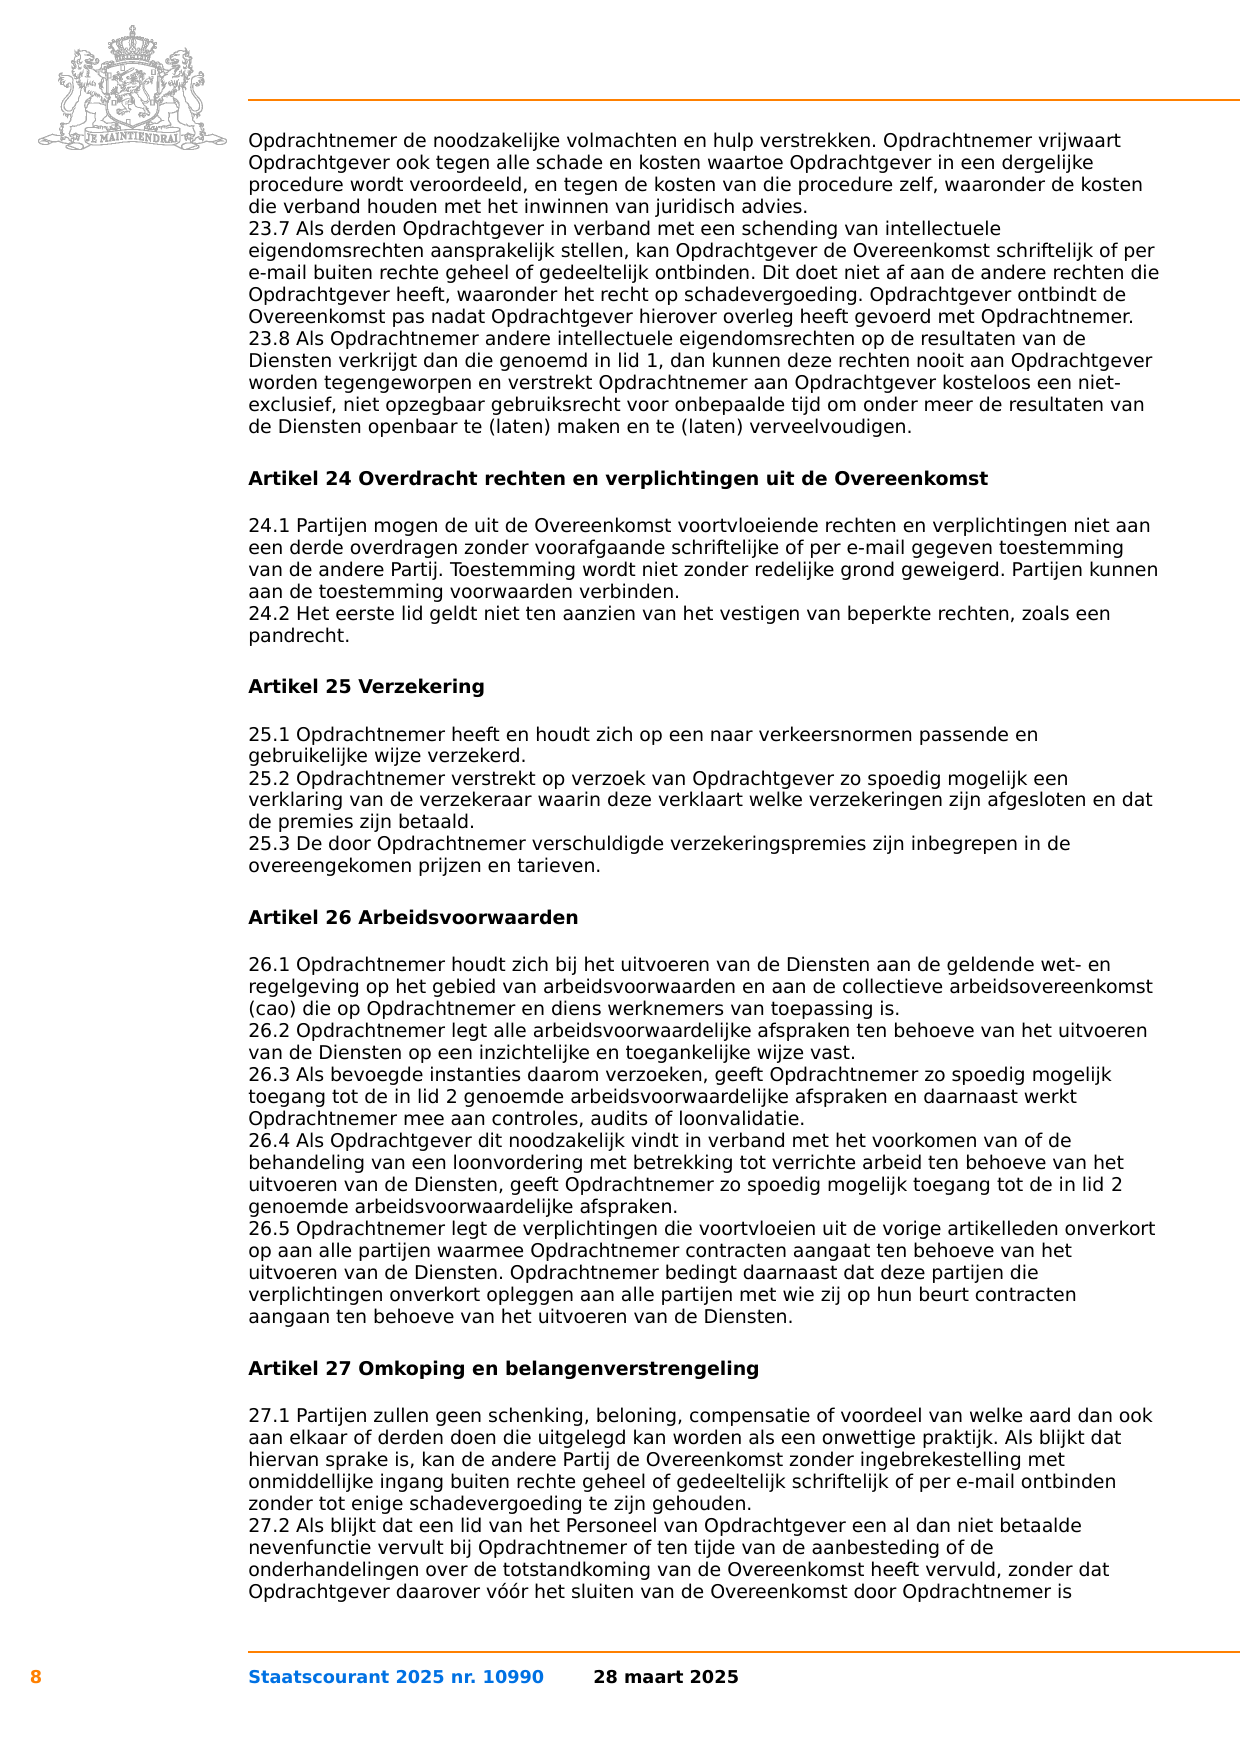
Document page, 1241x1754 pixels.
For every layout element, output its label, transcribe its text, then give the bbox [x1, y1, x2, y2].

subtitle Artikel 27 Omkoping en belangenverstrengeling [248, 1358, 1163, 1380]
text 25.2 Opdrachtnemer verstrekt op verzoek van Opdrachtgever zo spoedig mogelijk een verklaring van de verzekeraar waarin deze verklaart welke verzekeringen zijn afgesloten en dat de premies zijn betaald. [248, 767, 1163, 833]
text 26.4 Als Opdrachtgever dit noodzakelijk vindt in verband met het voorkomen van of de behandeling van een loonvordering met betrekking tot verrichte arbeid ten behoeve van het uitvoeren van de Diensten, geeft Opdrachtnemer zo spoedig mogelijk toegang tot de in lid 2 genoemde arbeidsvoorwaardelijke afspraken. [248, 1130, 1163, 1218]
picture [38, 25, 227, 150]
subtitle Artikel 24 Overdracht rechten en verplichtingen uit de Overeenkomst [248, 468, 1163, 489]
text 25.1 Opdrachtnemer heeft en houdt zich op een naar verkeersnormen passende en gebruikelijke wijze verzekerd. [248, 723, 1163, 767]
subtitle Artikel 25 Verzekering [248, 676, 1163, 698]
text 23.7 Als derden Opdrachtgever in verband met een schending van intellectuele eigendomsrechten aansprakelijk stellen, kan Opdrachtgever de Overeenkomst schriftelijk of per e-mail buiten rechte geheel of gedeeltelijk ontbinden. Dit doet niet af aan de andere rechten die Opdrachtgever heeft, waaronder het recht op schadevergoeding. Opdrachtgever ontbindt de Overeenkomst pas nadat Opdrachtgever hierover overleg heeft gevoerd met Opdrachtnemer. [248, 218, 1163, 328]
text 23.8 Als Opdrachtnemer andere intellectuele eigendomsrechten op de resultaten van de Diensten verkrijgt dan die genoemd in lid 1, dan kunnen deze rechten nooit aan Opdrachtgever worden tegengeworpen en verstrekt Opdrachtnemer aan Opdrachtgever kosteloos een niet-exclusief, niet opzegbaar gebruiksrecht voor onbepaalde tijd om onder meer de resultaten van de Diensten openbaar te (laten) maken en te (laten) verveelvoudigen. [248, 328, 1163, 438]
text 26.1 Opdrachtnemer houdt zich bij het uitvoeren van de Diensten aan de geldende wet- en regelgeving op het gebied van arbeidsvoorwaarden en aan de collectieve arbeidsovereenkomst (cao) die op Opdrachtnemer en diens werknemers van toepassing is. [248, 954, 1163, 1020]
text 24.2 Het eerste lid geldt niet ten aanzien van het vestigen van beperkte rechten, zoals een pandrecht. [248, 602, 1163, 646]
text 26.2 Opdrachtnemer legt alle arbeidsvoorwaardelijke afspraken ten behoeve van het uitvoeren van de Diensten op een inzichtelijke en toegankelijke wijze vast. [248, 1020, 1163, 1064]
text Opdrachtnemer de noodzakelijke volmachten en hulp verstrekken. Opdrachtnemer vrijwaart Opdrachtgever ook tegen alle schade en kosten waartoe Opdrachtgever in een dergelijke procedure wordt veroordeeld, en tegen de kosten van die procedure zelf, waaronder de kosten die verband houden met het inwinnen van juridisch advies. [248, 130, 1163, 218]
text 26.5 Opdrachtnemer legt de verplichtingen die voortvloeien uit de vorige artikelleden onverkort op aan alle partijen waarmee Opdrachtnemer contracten aangaat ten behoeve van het uitvoeren van de Diensten. Opdrachtnemer bedingt daarnaast dat deze partijen die verplichtingen onverkort opleggen aan alle partijen met wie zij op hun beurt contracten aangaan ten behoeve van het uitvoeren van de Diensten. [248, 1218, 1163, 1328]
text 27.2 Als blijkt dat een lid van het Personeel van Opdrachtgever een al dan niet betaalde nevenfunctie vervult bij Opdrachtnemer of ten tijde van de aanbesteding of de onderhandelingen over de totstandkoming van de Overeenkomst heeft vervuld, zonder dat Opdrachtgever daarover vóór het sluiten van de Overeenkomst door Opdrachtnemer is [248, 1515, 1163, 1603]
text 25.3 De door Opdrachtnemer verschuldigde verzekeringspremies zijn inbegrepen in de overeengekomen prijzen en tarieven. [248, 833, 1163, 877]
text 26.3 Als bevoegde instanties daarom verzoeken, geeft Opdrachtnemer zo spoedig mogelijk toegang tot de in lid 2 genoemde arbeidsvoorwaardelijke afspraken en daarnaast werkt Opdrachtnemer mee aan controles, audits of loonvalidatie. [248, 1064, 1163, 1130]
subtitle Artikel 26 Arbeidsvoorwaarden [248, 907, 1163, 929]
text 27.1 Partijen zullen geen schenking, beloning, compensatie of voordeel van welke aard dan ook aan elkaar of derden doen die uitgelegd kan worden als een onwettige praktijk. Als blijkt dat hiervan sprake is, kan de andere Partij de Overeenkomst zonder ingebrekestelling met onmiddellijke ingang buiten rechte geheel of gedeeltelijk schriftelijk of per e-mail ontbinden zonder tot enige schadevergoeding te zijn gehouden. [248, 1405, 1163, 1515]
text 24.1 Partijen mogen de uit de Overeenkomst voortvloeiende rechten en verplichtingen niet aan een derde overdragen zonder voorafgaande schriftelijke of per e-mail gegeven toestemming van de andere Partij. Toestemming wordt niet zonder redelijke grond geweigerd. Partijen kunnen aan de toestemming voorwaarden verbinden. [248, 514, 1163, 602]
